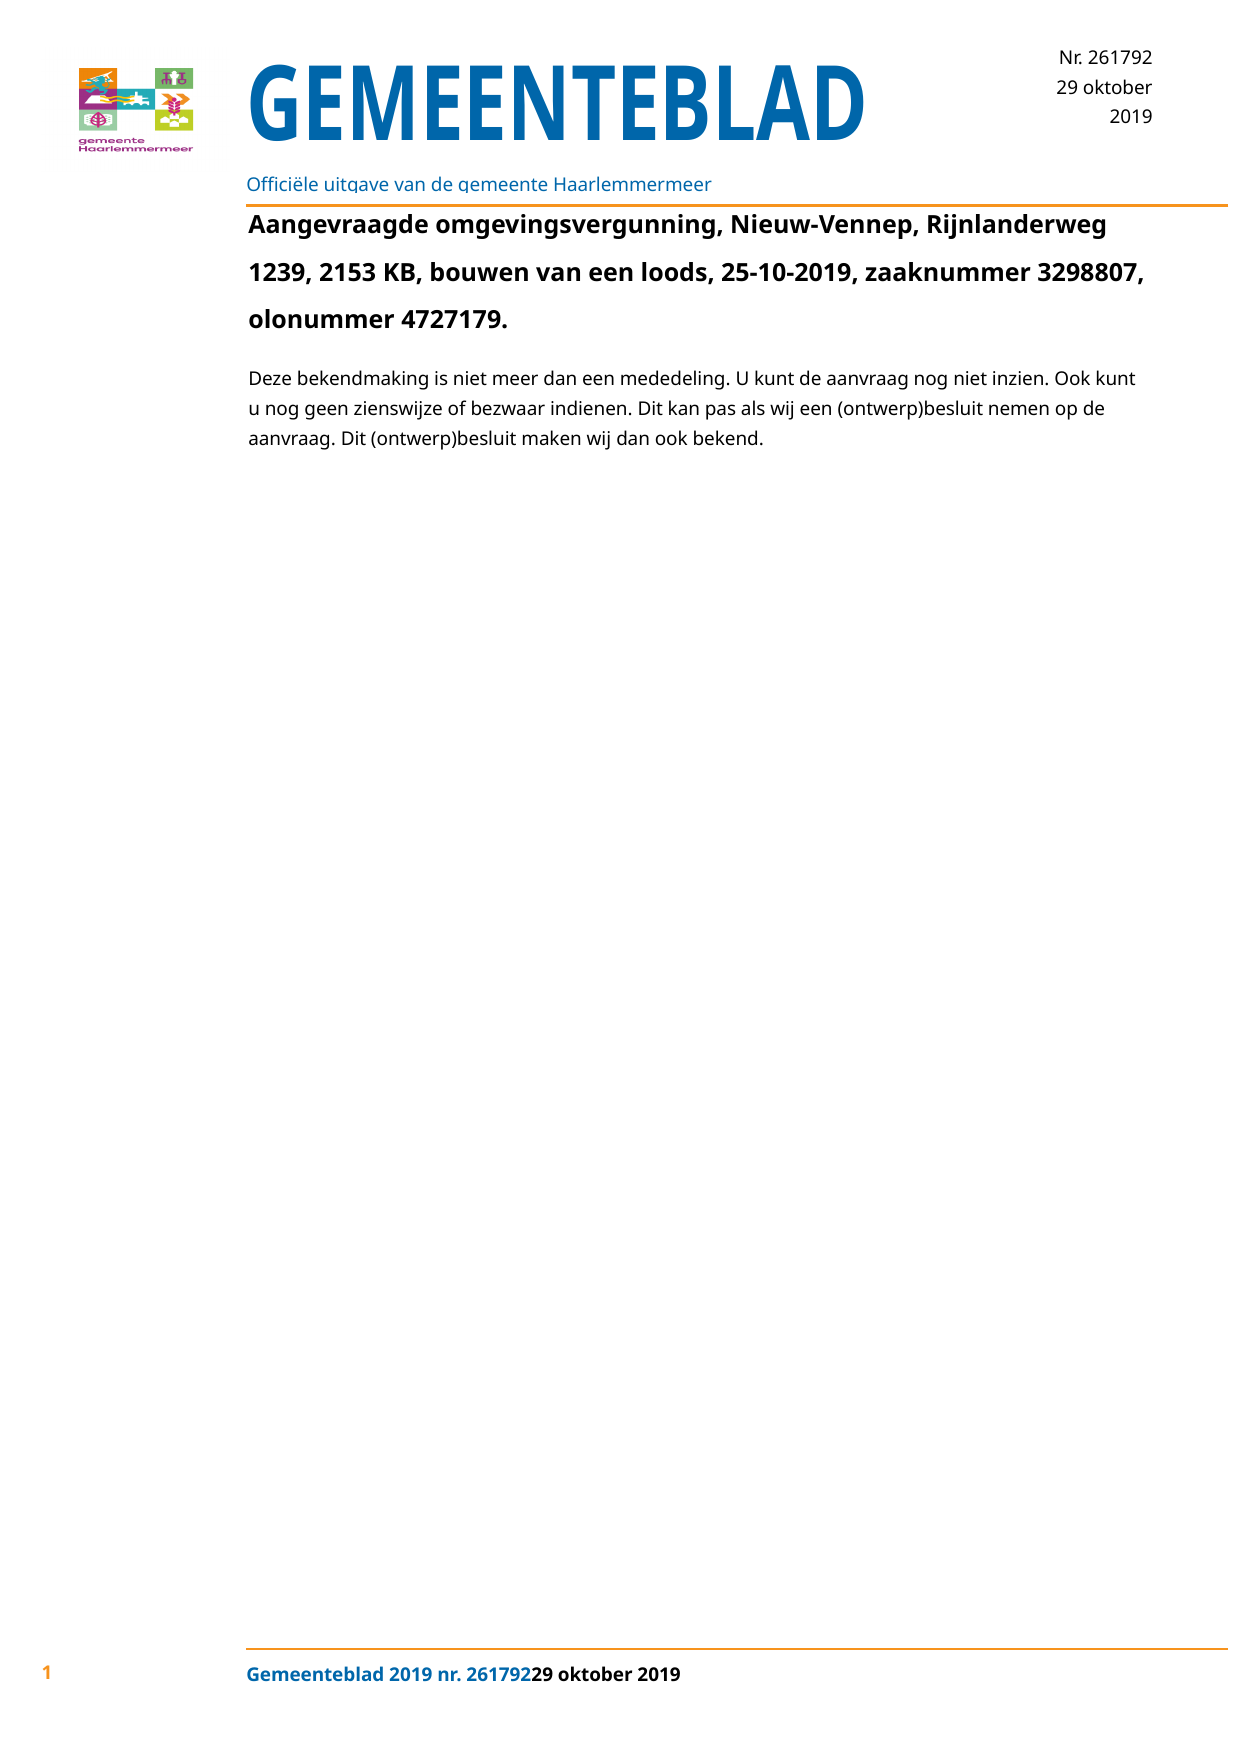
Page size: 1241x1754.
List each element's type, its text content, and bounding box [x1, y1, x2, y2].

text Deze bekendmaking is niet meer dan een mededeling. U kunt de aanvraag nog niet inzien. Ook kunt u nog geen zienswijze of bezwaar indienen. Dit kan pas als wij een (ontwerp)besluit nemen op de aanvraag. Dit (ontwerp)besluit maken wij dan ook bekend. [248, 366, 1152, 450]
text Aangevraagde omgevingsvergunning, Nieuw-Vennep, Rijnlanderweg 1239, 2153 KB, bouwen van een loods, 25-10-2019, zaaknummer 3298807, olonummer 4727179. [248, 207, 1152, 336]
picture [41, 47, 231, 172]
